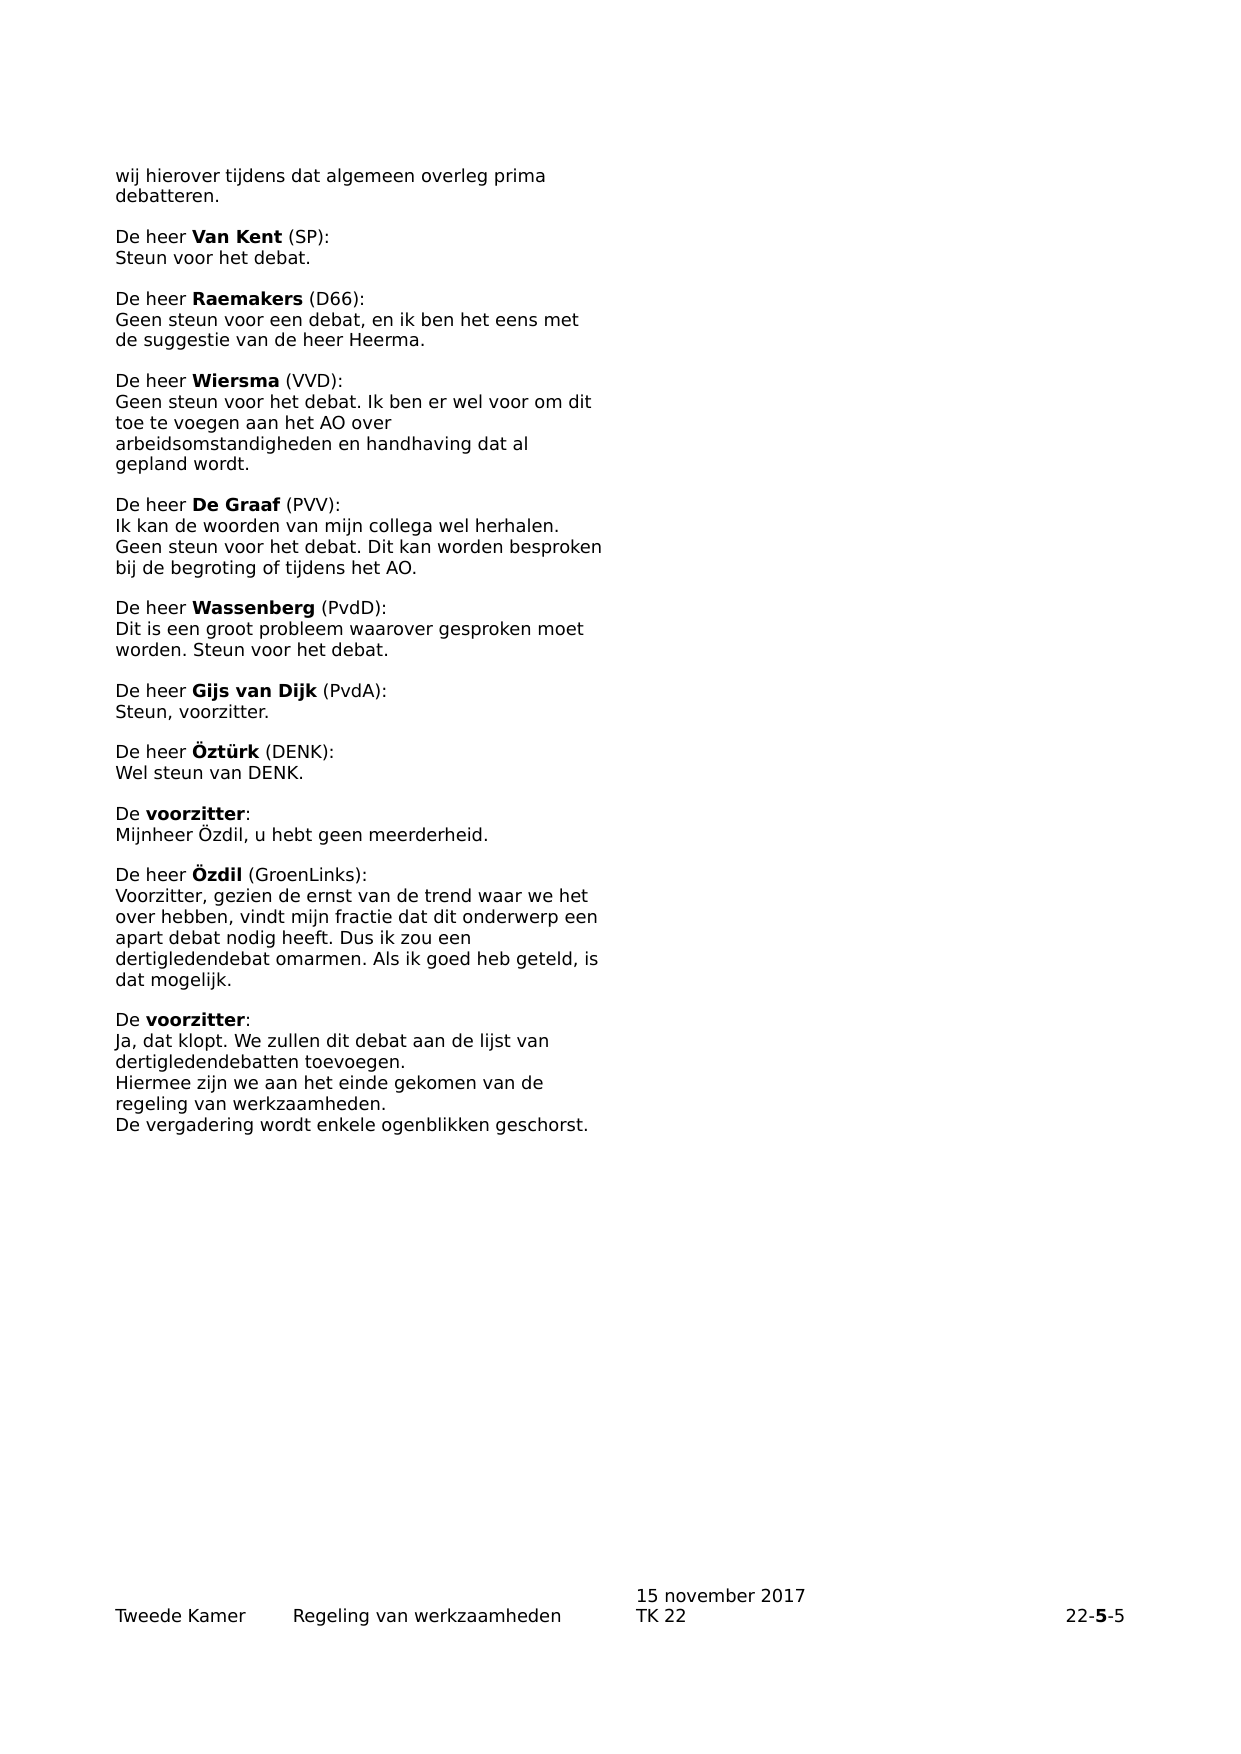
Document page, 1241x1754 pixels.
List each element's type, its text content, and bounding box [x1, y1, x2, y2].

text Mijnheer Özdil, u hebt geen meerderheid. [115, 824, 605, 845]
text Dit is een groot probleem waarover gesproken moet worden. Steun voor het debat. [115, 619, 605, 661]
text De heer Raemakers (D66): [115, 288, 605, 309]
text De vergadering wordt enkele ogenblikken geschorst. [115, 1114, 605, 1135]
text De heer De Graaf (PVV): [115, 495, 605, 516]
text De heer Gijs van Dijk (PvdA): [115, 681, 605, 701]
text wij hierover tijdens dat algemeen overleg prima debatteren. [115, 165, 605, 207]
text De voorzitter: [115, 804, 605, 824]
text De voorzitter: [115, 1010, 605, 1031]
text Wel steun van DENK. [115, 763, 605, 784]
text Geen steun voor een debat, en ik ben het eens met de suggestie van de heer Heerma. [115, 309, 605, 351]
text Steun voor het debat. [115, 248, 605, 268]
text De heer Van Kent (SP): [115, 227, 605, 248]
text Geen steun voor het debat. Ik ben er wel voor om dit toe te voegen aan het AO over arbeidsomstandigheden en handhaving dat al gepland wordt. [115, 392, 605, 475]
text Ik kan de woorden van mijn collega wel herhalen. Geen steun voor het debat. Dit kan worden besproken bij de begroting of tijdens het AO. [115, 516, 605, 578]
text De heer Öztürk (DENK): [115, 742, 605, 763]
text Ja, dat klopt. We zullen dit debat aan de lijst van dertigledendebatten toevoegen. [115, 1031, 605, 1073]
text De heer Wassenberg (PvdD): [115, 598, 605, 619]
text De heer Özdil (GroenLinks): [115, 865, 605, 886]
text Steun, voorzitter. [115, 701, 605, 722]
text Hiermee zijn we aan het einde gekomen van de regeling van werkzaamheden. [115, 1073, 605, 1114]
text Voorzitter, gezien de ernst van de trend waar we het over hebben, vindt mijn fractie dat dit onderwerp een apart debat nodig heeft. Dus ik zou een dertigledendebat omarmen. Als ik goed heb geteld, is dat mogelijk. [115, 886, 605, 990]
text De heer Wiersma (VVD): [115, 371, 605, 392]
